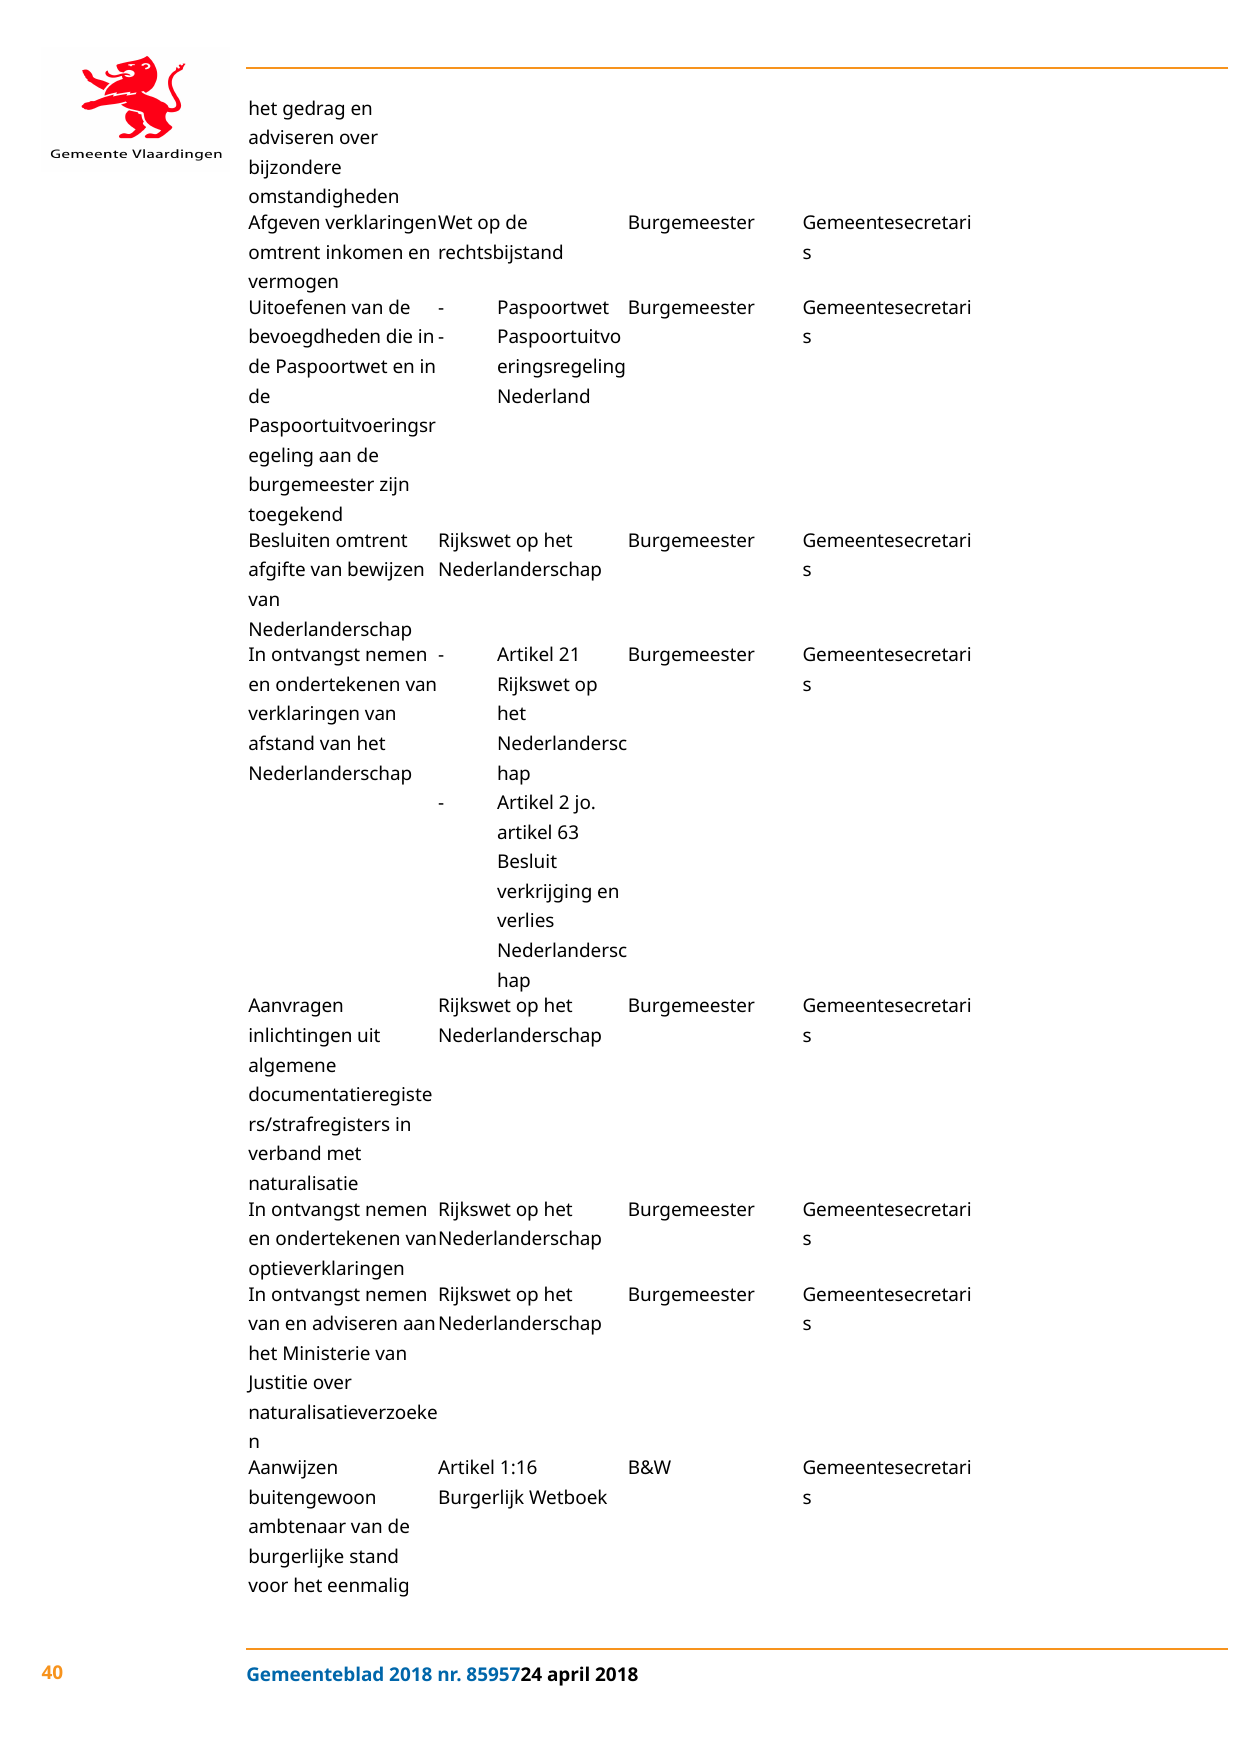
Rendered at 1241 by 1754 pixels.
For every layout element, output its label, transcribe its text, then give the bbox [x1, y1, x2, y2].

table_cell Gemeentesecretaris [802, 993, 977, 1196]
table_cell Wet op de rechtsbijstand [438, 209, 628, 294]
table_cell B&W [628, 1454, 802, 1598]
table_cell Rijkswet op het Nederlanderschap [438, 993, 628, 1196]
table_cell Burgemeester [628, 1281, 802, 1454]
table_cell Rijkswet op het Nederlanderschap [438, 1196, 628, 1281]
table_cell [977, 294, 1152, 527]
table_cell [977, 209, 1152, 294]
table_cell Gemeentesecretaris [802, 1196, 977, 1281]
table_cell Afgeven verklaringen omtrent inkomen en vermogen [248, 209, 438, 294]
table_cell Artikel 1:16 Burgerlijk Wetboek [438, 1454, 628, 1598]
table_cell [628, 95, 802, 209]
picture [41, 47, 231, 172]
table_cell Gemeentesecretaris [802, 527, 977, 641]
table_cell [977, 1196, 1152, 1281]
table_cell In ontvangst nemen en ondertekenen van verklaringen van afstand van het Nederlanderschap [248, 641, 438, 993]
table_cell Aanwijzen buitengewoon ambtenaar van de burgerlijke stand voor het eenmalig [248, 1454, 438, 1598]
table_cell Gemeentesecretaris [802, 1281, 977, 1454]
table_cell Besluiten omtrent afgifte van bewijzen van Nederlanderschap [248, 527, 438, 641]
table_cell Burgemeester [628, 641, 802, 993]
table_cell het gedrag en adviseren over bijzondere omstandigheden [248, 95, 438, 209]
table_cell Rijkswet op het Nederlanderschap [438, 1281, 628, 1454]
table_cell Uitoefenen van de bevoegdheden die in de Paspoortwet en in de Paspoortuitvoeringsregeling aan de burgemeester zijn toegekend [248, 294, 438, 527]
table_cell Burgemeester [628, 1196, 802, 1281]
table_cell [438, 95, 628, 209]
table_cell Gemeentesecretaris [802, 1454, 977, 1598]
table_cell Artikel 21 Rijkswet op het Nederlanderschap Artikel 2 jo. artikel 63 Besluit verkrijging en verlies Nederlanderschap [438, 641, 628, 993]
table_cell In ontvangst nemen van en adviseren aan het Ministerie van Justitie over naturalisatieverzoeken [248, 1281, 438, 1454]
table_cell Gemeentesecretaris [802, 294, 977, 527]
table_cell In ontvangst nemen en ondertekenen van optieverklaringen [248, 1196, 438, 1281]
table_cell [977, 641, 1152, 993]
table_cell Burgemeester [628, 993, 802, 1196]
table_cell [977, 1281, 1152, 1454]
table_cell [977, 95, 1152, 209]
table_cell [977, 527, 1152, 641]
table_cell Gemeentesecretaris [802, 209, 977, 294]
table_cell Gemeentesecretaris [802, 641, 977, 993]
table_cell Burgemeester [628, 527, 802, 641]
table_cell Rijkswet op het Nederlanderschap [438, 527, 628, 641]
table_cell [977, 993, 1152, 1196]
table_cell Burgemeester [628, 294, 802, 527]
table_cell Burgemeester [628, 209, 802, 294]
table_cell Paspoortwet Paspoortuitvoeringsregeling Nederland [438, 294, 628, 527]
table_cell [977, 1454, 1152, 1598]
table_cell Aanvragen inlichtingen uit algemene documentatieregisters/strafregisters in verband met naturalisatie [248, 993, 438, 1196]
table_cell [802, 95, 977, 209]
